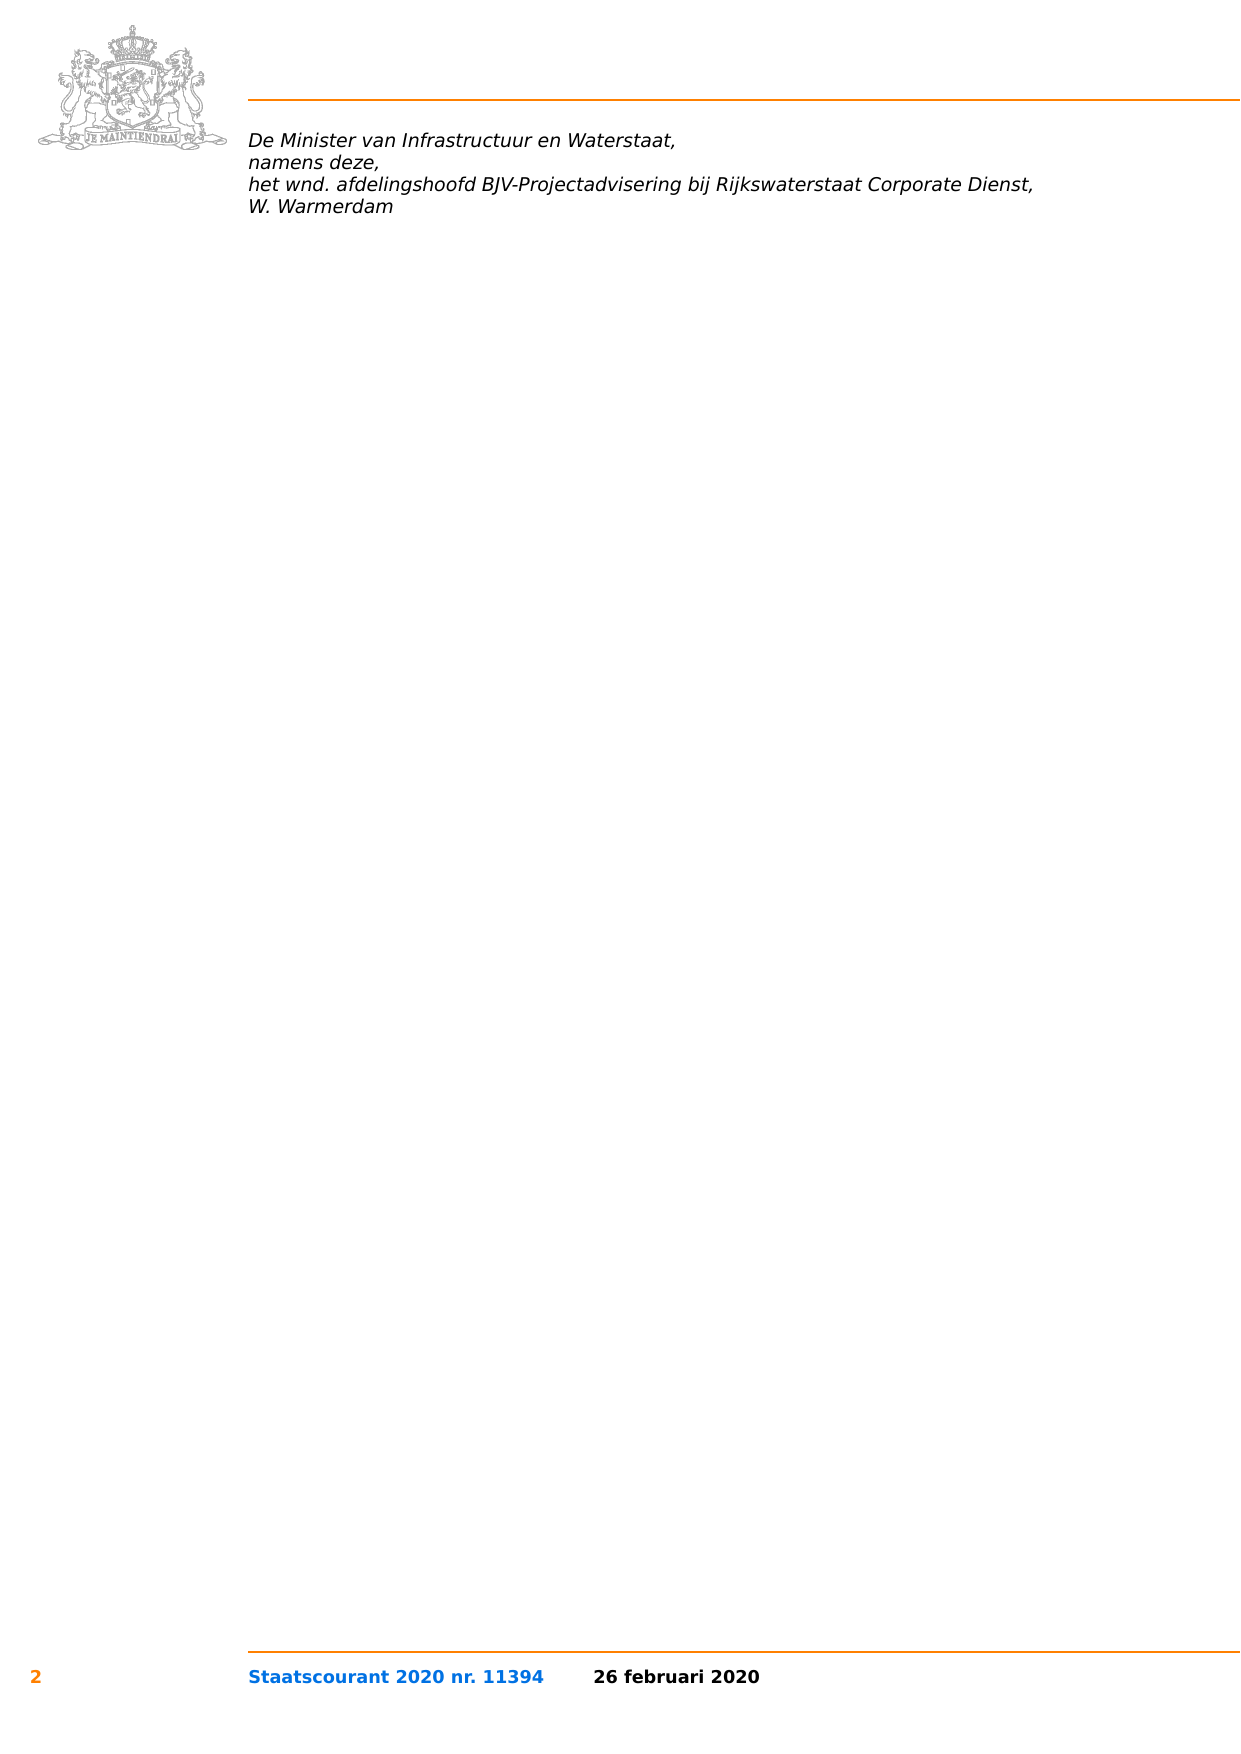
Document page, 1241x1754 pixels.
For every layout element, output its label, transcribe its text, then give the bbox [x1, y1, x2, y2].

text De Minister van Infrastructuur en Waterstaat, namens deze, het wnd. afdelingshoofd BJV-Projectadvisering bij Rijkswaterstaat Corporate Dienst, W. Warmerdam [248, 130, 1163, 218]
picture [38, 25, 227, 150]
